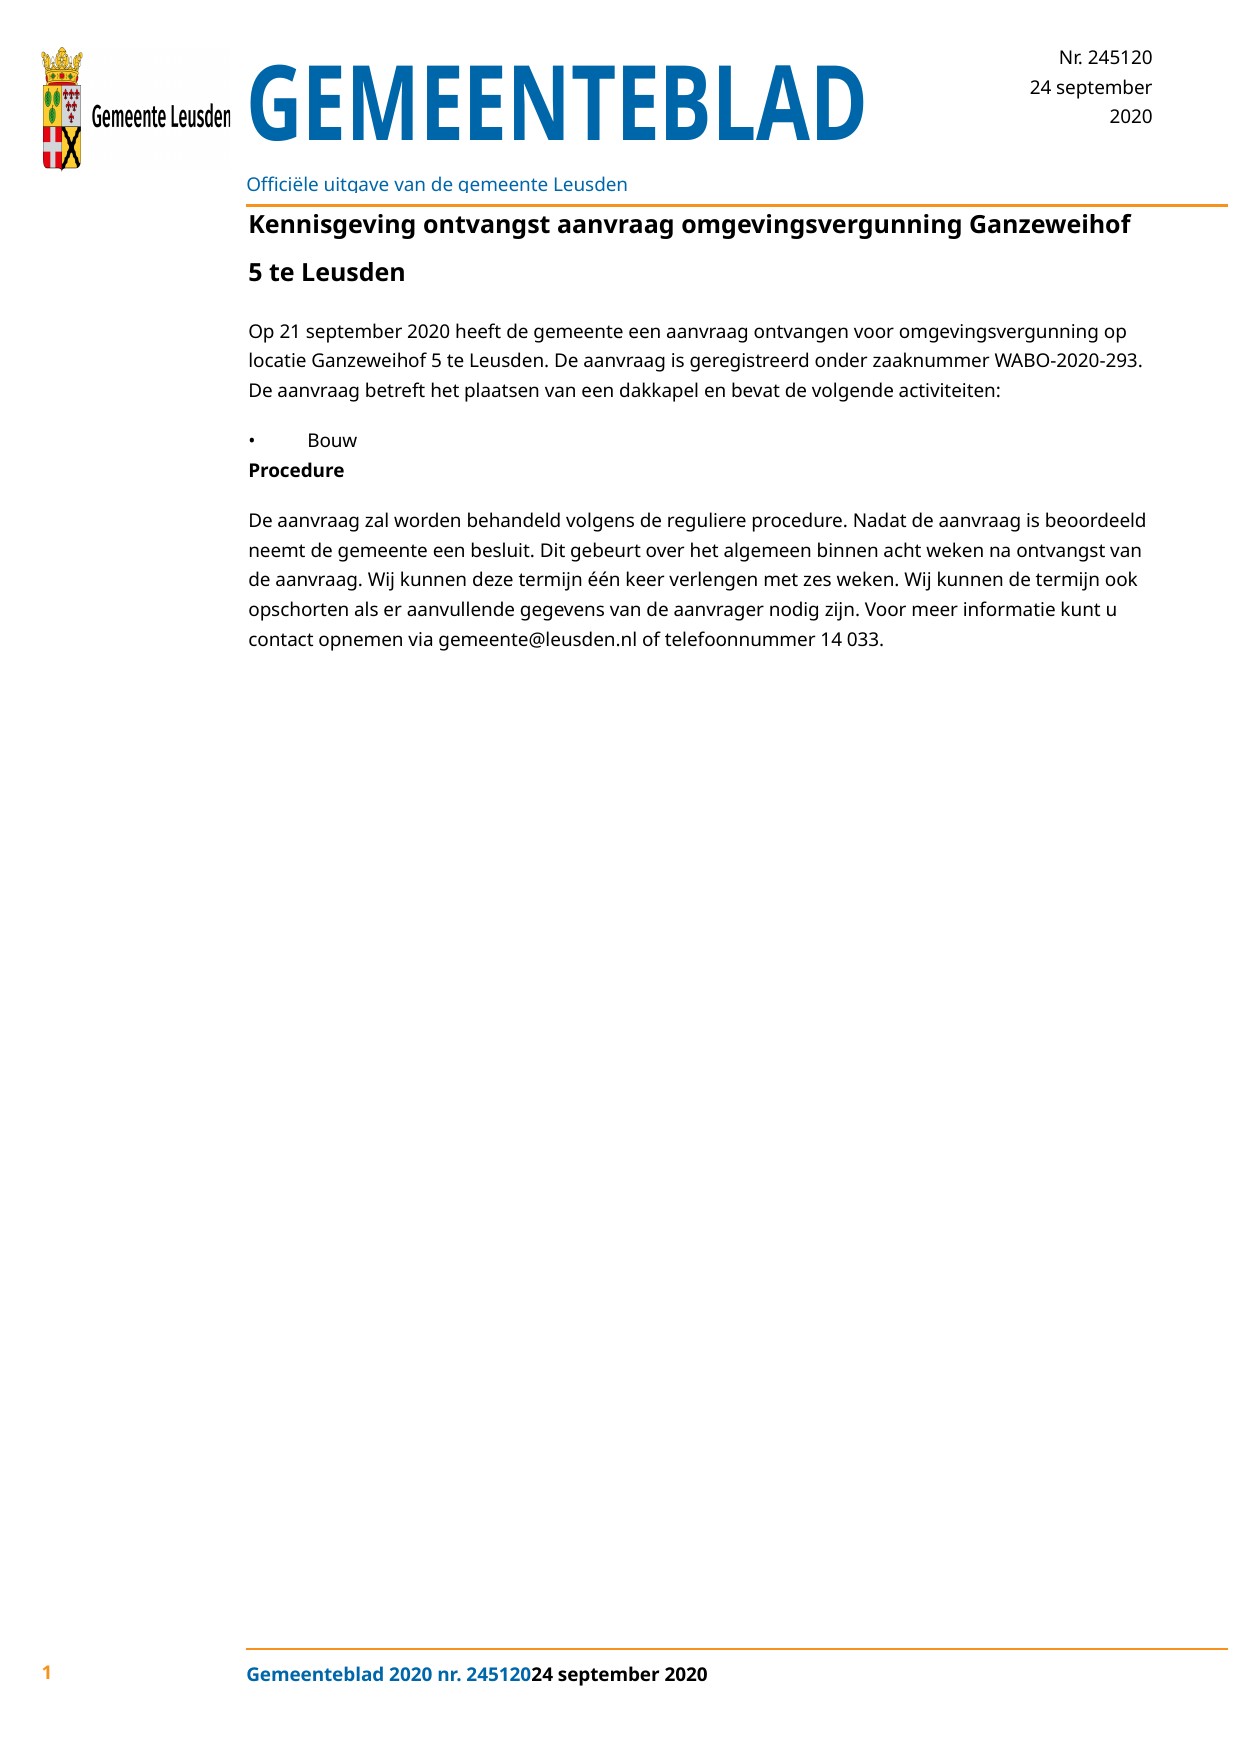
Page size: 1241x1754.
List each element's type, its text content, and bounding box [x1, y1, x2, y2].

text De aanvraag zal worden behandeld volgens de reguliere procedure. Nadat de aanvraag is beoordeeld neemt de gemeente een besluit. Dit gebeurt over het algemeen binnen acht weken na ontvangst van de aanvraag. Wij kunnen deze termijn één keer verlengen met zes weken. Wij kunnen de termijn ook opschorten als er aanvullende gegevens van de aanvrager nodig zijn. Voor meer informatie kunt u contact opnemen via gemeente@leusden.nl of telefoonnummer 14 033. [248, 507, 1152, 652]
text Procedure [248, 457, 1152, 483]
list Bouw [248, 427, 1152, 453]
picture [41, 47, 231, 172]
text Op 21 september 2020 heeft de gemeente een aanvraag ontvangen voor omgevingsvergunning op locatie Ganzeweihof 5 te Leusden. De aanvraag is geregistreerd onder zaaknummer WABO-2020-293. De aanvraag betreft het plaatsen van een dakkapel en bevat de volgende activiteiten: [248, 318, 1152, 403]
text Kennisgeving ontvangst aanvraag omgevingsvergunning Ganzeweihof 5 te Leusden [248, 207, 1152, 288]
